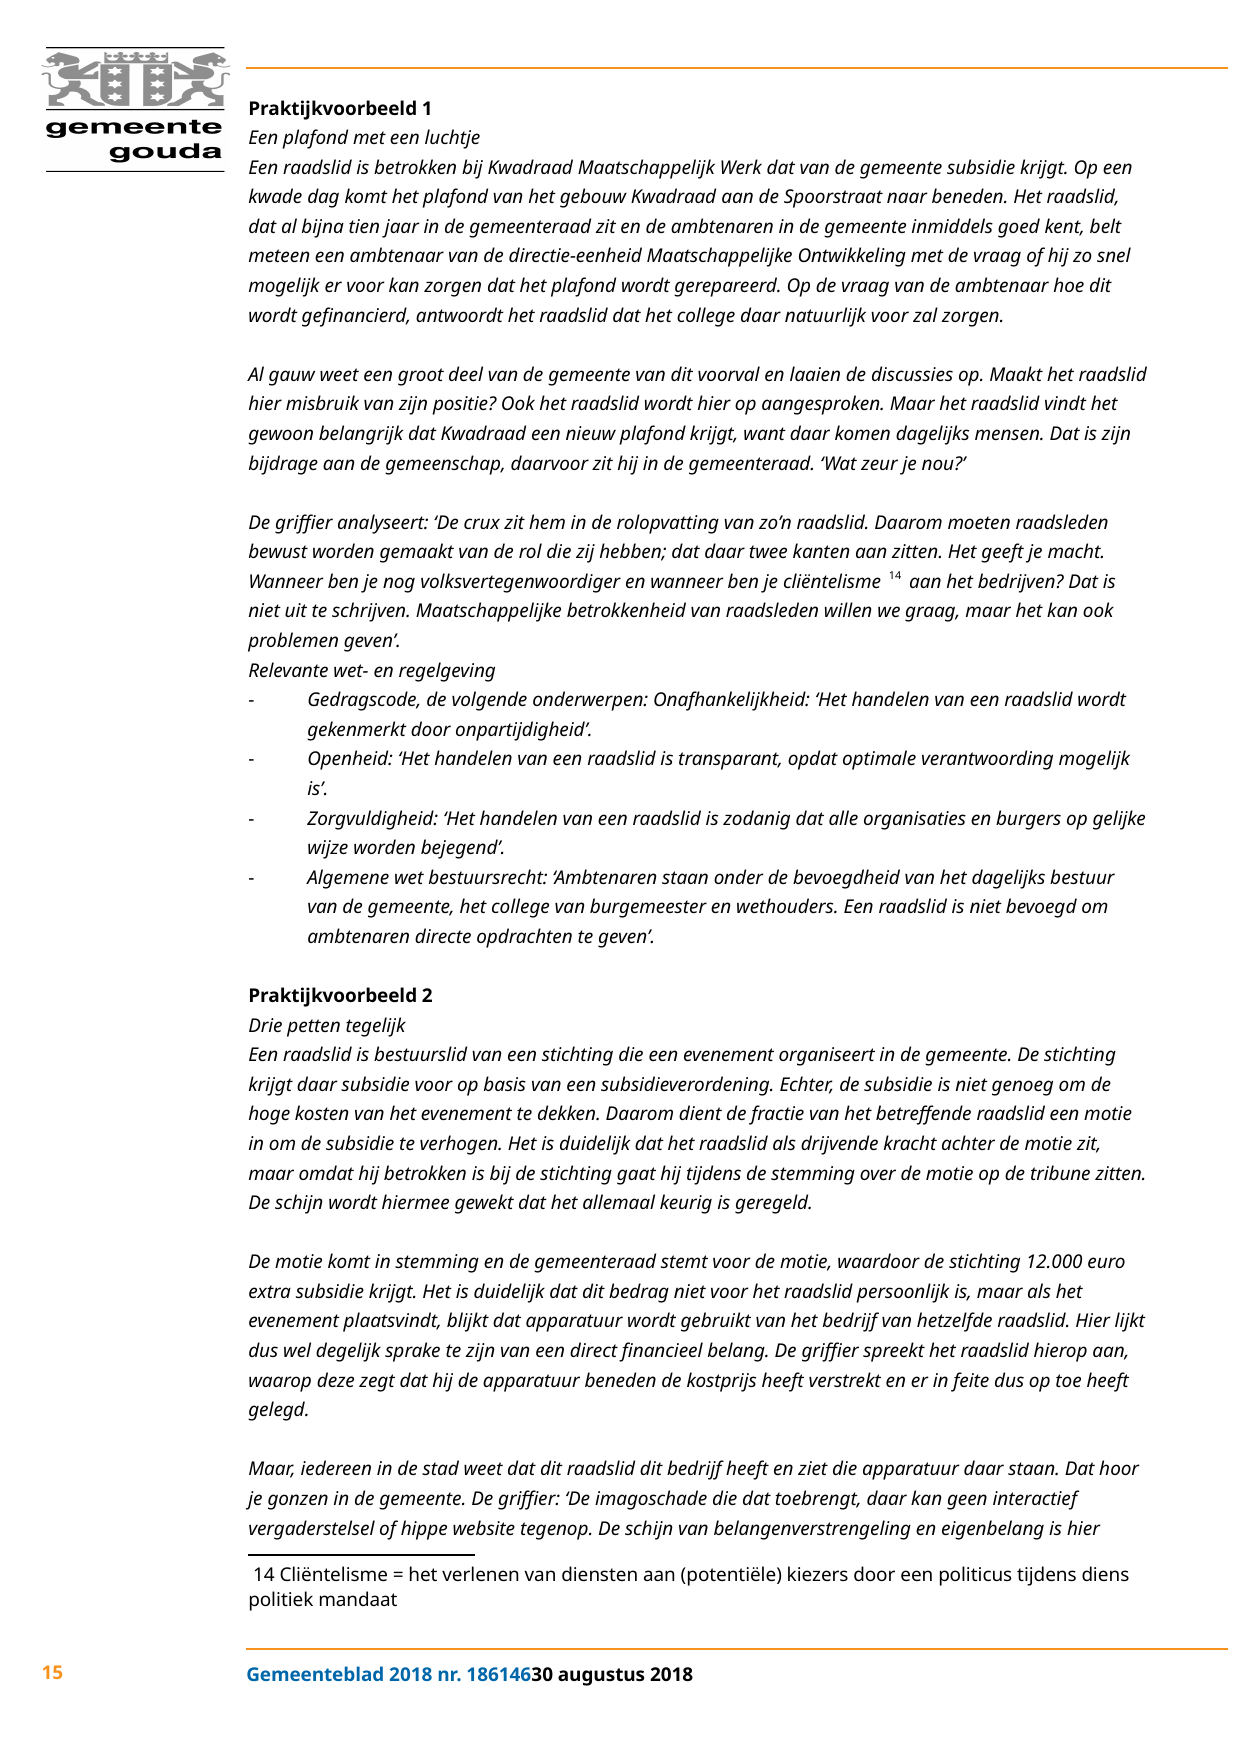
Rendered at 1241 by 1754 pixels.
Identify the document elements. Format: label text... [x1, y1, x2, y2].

list Zorgvuldigheid: ‘Het handelen van een raadslid is zodanig dat alle organisaties en burgers op gelijke wijze worden bejegend’. [248, 805, 1152, 860]
text Praktijkvoorbeeld 2 [248, 982, 1152, 1008]
picture [41, 47, 231, 172]
text De griffier analyseert: ‘De crux zit hem in de rolopvatting van zo’n raadslid. Daarom moeten raadsleden bewust worden gemaakt van de rol die zij hebben; dat daar twee kanten aan zitten. Het geeft je macht. Wanneer ben je nog volksvertegenwoordiger en wanneer ben je cliëntelisme aan het bedrijven? Dat is niet uit te schrijven. Maatschappelijke betrokkenheid van raadsleden willen we graag, maar het kan ook problemen geven’. [248, 509, 1152, 653]
text Relevante wet- en regelgeving [248, 657, 1152, 683]
list Openheid: ‘Het handelen van een raadslid is transparant, opdat optimale verantwoording mogelijk is’. [248, 746, 1152, 801]
text Een plafond met een luchtje [248, 124, 1152, 150]
list Algemene wet bestuursrecht: ‘Ambtenaren staan onder de bevoegdheid van het dagelijks bestuur van de gemeente, het college van burgemeester en wethouders. Een raadslid is niet bevoegd om ambtenaren directe opdrachten te geven’. [248, 864, 1152, 949]
text Al gauw weet een groot deel van de gemeente van dit voorval en laaien de discussies op. Maakt het raadslid hier misbruik van zijn positie? Ook het raadslid wordt hier op aangesproken. Maar het raadslid vindt het gewoon belangrijk dat Kwadraad een nieuw plafond krijgt, want daar komen dagelijks mensen. Dat is zijn bijdrage aan de gemeenschap, daarvoor zit hij in de gemeenteraad. ‘Wat zeur je nou?’ [248, 361, 1152, 476]
text Een raadslid is bestuurslid van een stichting die een evenement organiseert in de gemeente. De stichting krijgt daar subsidie voor op basis van een subsidieverordening. Echter, de subsidie is niet genoeg om de hoge kosten van het evenement te dekken. Daarom dient de fractie van het betreffende raadslid een motie in om de subsidie te verhogen. Het is duidelijk dat het raadslid als drijvende kracht achter de motie zit, maar omdat hij betrokken is bij de stichting gaat hij tijdens de stemming over de motie op de tribune zitten. De schijn wordt hiermee gewekt dat het allemaal keurig is geregeld. [248, 1041, 1152, 1215]
list Gedragscode, de volgende onderwerpen: Onafhankelijkheid: ‘Het handelen van een raadslid wordt gekenmerkt door onpartijdigheid’. [248, 686, 1152, 742]
text Praktijkvoorbeeld 1 [248, 95, 1152, 121]
text Maar, iedereen in de stad weet dat dit raadslid dit bedrijf heeft en ziet die apparatuur daar staan. Dat hoor je gonzen in de gemeente. De griffier: ‘De imagoschade die dat toebrengt, daar kan geen interactief vergaderstelsel of hippe website tegenop. De schijn van belangenverstrengeling en eigenbelang is hier [248, 1456, 1152, 1541]
text De motie komt in stemming en de gemeenteraad stemt voor de motie, waardoor de stichting 12.000 euro extra subsidie krijgt. Het is duidelijk dat dit bedrag niet voor het raadslid persoonlijk is, maar als het evenement plaatsvindt, blijkt dat apparatuur wordt gebruikt van het bedrijf van hetzelfde raadslid. Hier lijkt dus wel degelijk sprake te zijn van een direct financieel belang. De griffier spreekt het raadslid hierop aan, waarop deze zegt dat hij de apparatuur beneden de kostprijs heeft verstrekt en er in feite dus op toe heeft gelegd. [248, 1248, 1152, 1422]
text Cliëntelisme = het verlenen van diensten aan (potentiële) kiezers door een politicus tijdens diens politiek mandaat [248, 1561, 1152, 1612]
text Drie petten tegelijk [248, 1012, 1152, 1038]
text Een raadslid is betrokken bij Kwadraad Maatschappelijk Werk dat van de gemeente subsidie krijgt. Op een kwade dag komt het plafond van het gebouw Kwadraad aan de Spoorstraat naar beneden. Het raadslid, dat al bijna tien jaar in de gemeenteraad zit en de ambtenaren in de gemeente inmiddels goed kent, belt meteen een ambtenaar van de directie-eenheid Maatschappelijke Ontwikkeling met de vraag of hij zo snel mogelijk er voor kan zorgen dat het plafond wordt gerepareerd. Op de vraag van de ambtenaar hoe dit wordt gefinancierd, antwoordt het raadslid dat het college daar natuurlijk voor zal zorgen. [248, 154, 1152, 328]
